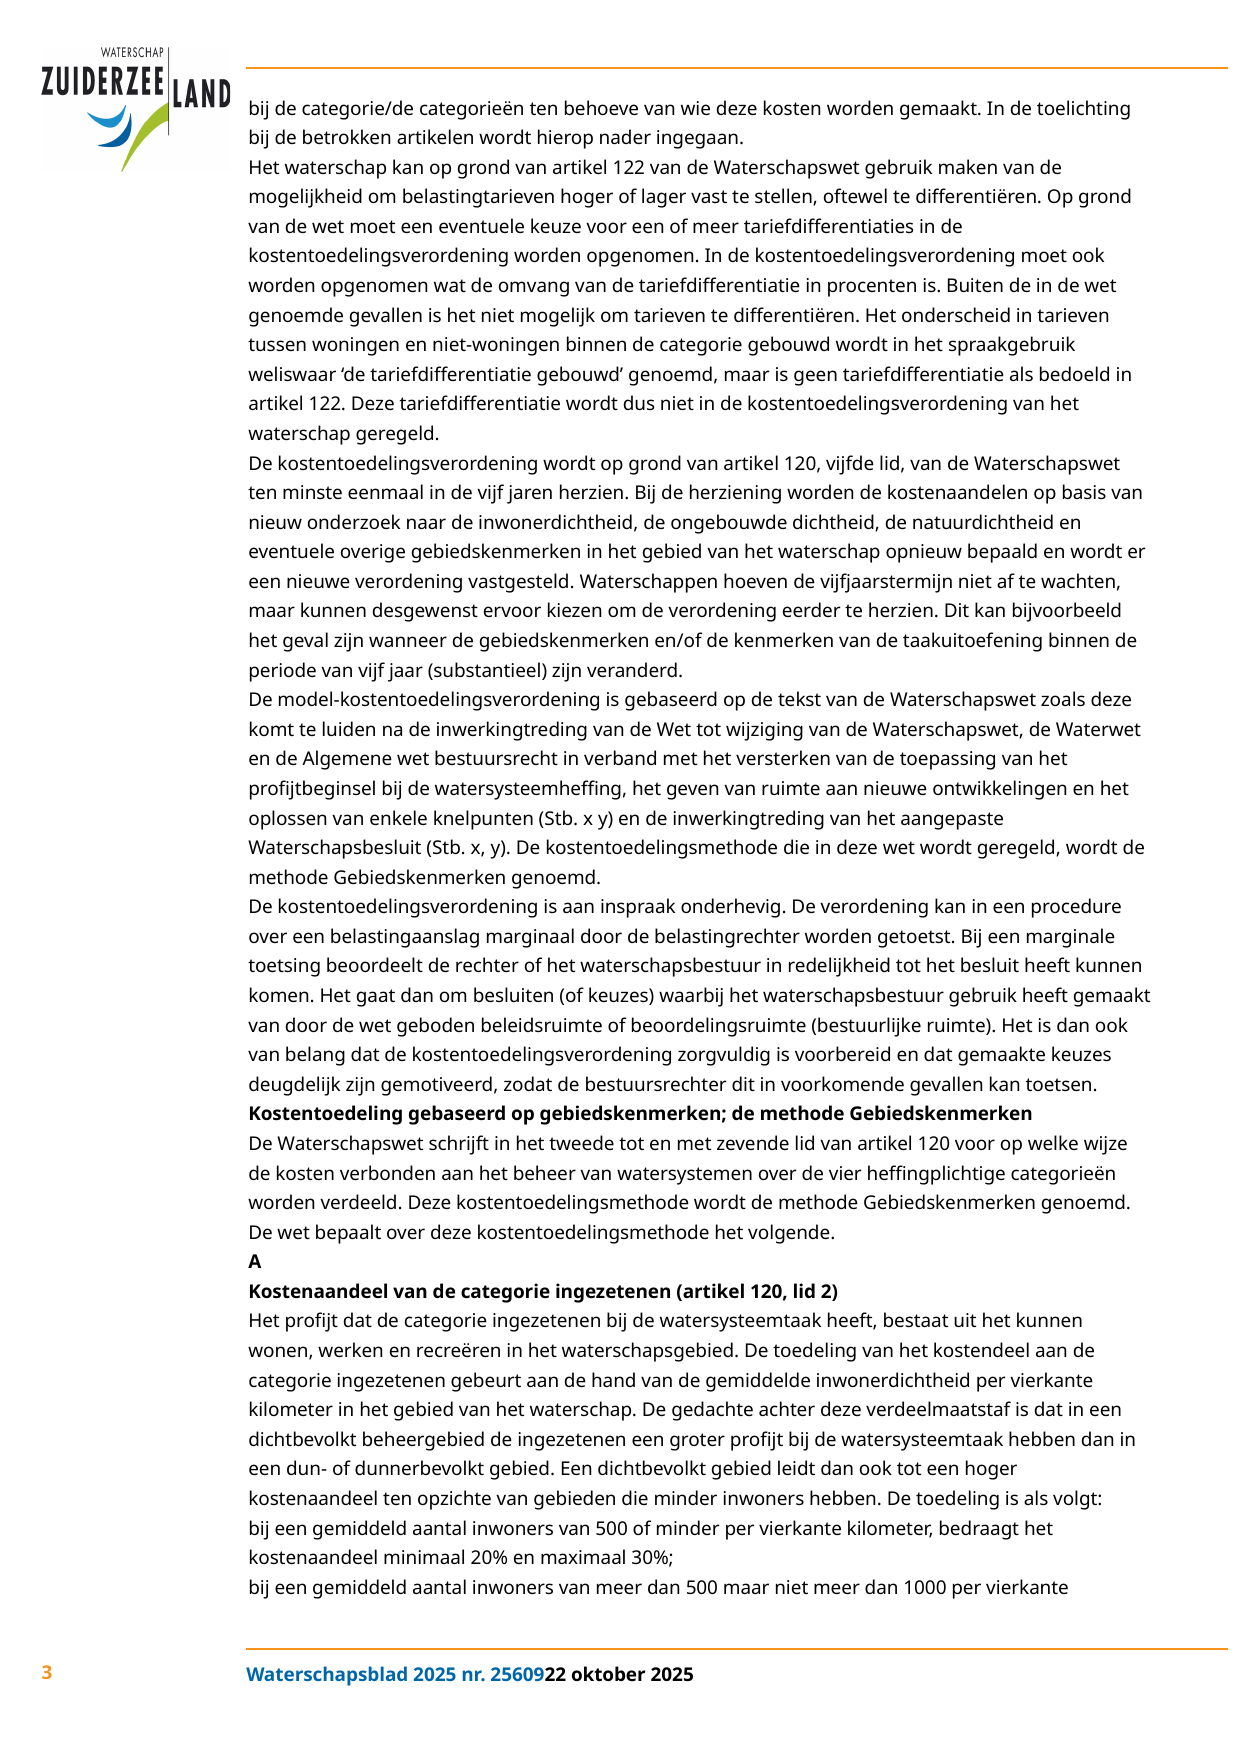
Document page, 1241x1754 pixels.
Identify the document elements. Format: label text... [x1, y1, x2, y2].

text De kostentoedelingsverordening is aan inspraak onderhevig. De verordening kan in een procedure over een belastingaanslag marginaal door de belastingrechter worden getoetst. Bij een marginale toetsing beoordeelt de rechter of het waterschapsbestuur in redelijkheid tot het besluit heeft kunnen komen. Het gaat dan om besluiten (of keuzes) waarbij het waterschapsbestuur gebruik heeft gemaakt van door de wet geboden beleidsruimte of beoordelingsruimte (bestuurlijke ruimte). Het is dan ook van belang dat de kostentoedelingsverordening zorgvuldig is voorbereid en dat gemaakte keuzes deugdelijk zijn gemotiveerd, zodat de bestuursrechter dit in voorkomende gevallen kan toetsen. [248, 893, 1152, 1097]
text Kostentoedeling gebaseerd op gebiedskenmerken; de methode Gebiedskenmerken [248, 1101, 1152, 1126]
text bij een gemiddeld aantal inwoners van 500 of minder per vierkante kilometer, bedraagt het kostenaandeel minimaal 20% en maximaal 30%; [248, 1515, 1152, 1570]
text De model-kostentoedelingsverordening is gebaseerd op de tekst van de Waterschapswet zoals deze komt te luiden na de inwerkingtreding van de Wet tot wijziging van de Waterschapswet, de Waterwet en de Algemene wet bestuursrecht in verband met het versterken van de toepassing van het profijtbeginsel bij de watersysteemheffing, het geven van ruimte aan nieuwe ontwikkelingen en het oplossen van enkele knelpunten (Stb. x y) en de inwerkingtreding van het aangepaste Waterschapsbesluit (Stb. x, y). De kostentoedelingsmethode die in deze wet wordt geregeld, wordt de methode Gebiedskenmerken genoemd. [248, 686, 1152, 890]
text Het profijt dat de categorie ingezetenen bij de watersysteemtaak heeft, bestaat uit het kunnen wonen, werken en recreëren in het waterschapsgebied. De toedeling van het kostendeel aan de categorie ingezetenen gebeurt aan de hand van de gemiddelde inwonerdichtheid per vierkante kilometer in het gebied van het waterschap. De gedachte achter deze verdeelmaatstaf is dat in een dichtbevolkt beheergebied de ingezetenen een groter profijt bij de watersysteemtaak hebben dan in een dun- of dunnerbevolkt gebied. Een dichtbevolkt gebied leidt dan ook tot een hoger kostenaandeel ten opzichte van gebieden die minder inwoners hebben. De toedeling is als volgt: [248, 1308, 1152, 1511]
text Het waterschap kan op grond van artikel 122 van de Waterschapswet gebruik maken van de mogelijkheid om belastingtarieven hoger of lager vast te stellen, oftewel te differentiëren. Op grond van de wet moet een eventuele keuze voor een of meer tariefdifferentiaties in de kostentoedelingsverordening worden opgenomen. In de kostentoedelingsverordening moet ook worden opgenomen wat de omvang van de tariefdifferentiatie in procenten is. Buiten de in de wet genoemde gevallen is het niet mogelijk om tarieven te differentiëren. Het onderscheid in tarieven tussen woningen en niet-woningen binnen de categorie gebouwd wordt in het spraakgebruik weliswaar ‘de tariefdifferentiatie gebouwd’ genoemd, maar is geen tariefdifferentiatie als bedoeld in artikel 122. Deze tariefdifferentiatie wordt dus niet in de kostentoedelingsverordening van het waterschap geregeld. [248, 154, 1152, 446]
text De Waterschapswet schrijft in het tweede tot en met zevende lid van artikel 120 voor op welke wijze de kosten verbonden aan het beheer van watersystemen over de vier heffingplichtige categorieën worden verdeeld. Deze kostentoedelingsmethode wordt de methode Gebiedskenmerken genoemd. De wet bepaalt over deze kostentoedelingsmethode het volgende. [248, 1130, 1152, 1245]
text Kostenaandeel van de categorie ingezetenen (artikel 120, lid 2) [248, 1278, 1152, 1304]
text bij de categorie/de categorieën ten behoeve van wie deze kosten worden gemaakt. In de toelichting bij de betrokken artikelen wordt hierop nader ingegaan. [248, 95, 1152, 150]
text A [248, 1248, 1152, 1274]
text De kostentoedelingsverordening wordt op grond van artikel 120, vijfde lid, van de Waterschapswet ten minste eenmaal in de vijf jaren herzien. Bij de herziening worden de kostenaandelen op basis van nieuw onderzoek naar de inwonerdichtheid, de ongebouwde dichtheid, de natuurdichtheid en eventuele overige gebiedskenmerken in het gebied van het waterschap opnieuw bepaald en wordt er een nieuwe verordening vastgesteld. Waterschappen hoeven de vijfjaarstermijn niet af te wachten, maar kunnen desgewenst ervoor kiezen om de verordening eerder te herzien. Dit kan bijvoorbeeld het geval zijn wanneer de gebiedskenmerken en/of de kenmerken van de taakuitoefening binnen de periode van vijf jaar (substantieel) zijn veranderd. [248, 450, 1152, 683]
text bij een gemiddeld aantal inwoners van meer dan 500 maar niet meer dan 1000 per vierkante [248, 1574, 1152, 1600]
picture [41, 47, 231, 172]
